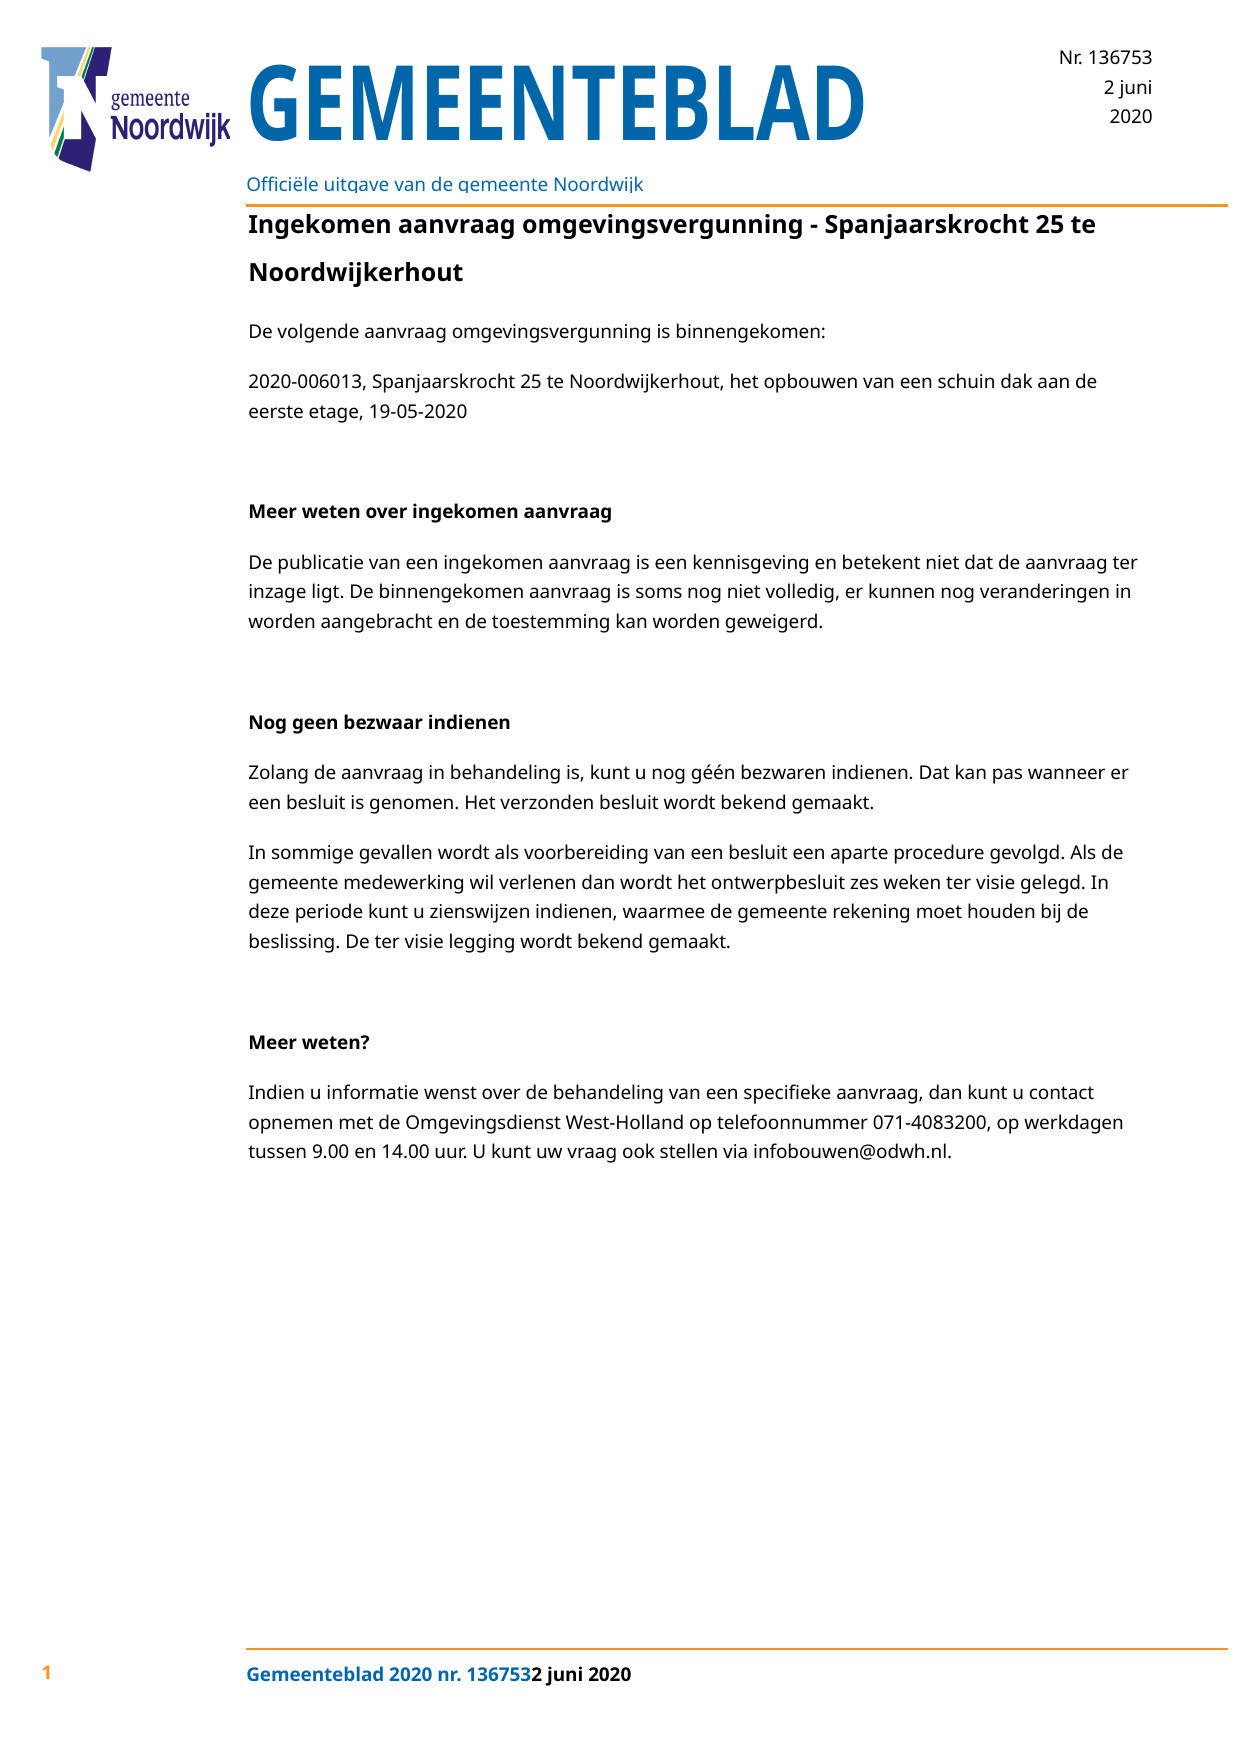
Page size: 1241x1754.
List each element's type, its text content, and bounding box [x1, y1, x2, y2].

text Zolang de aanvraag in behandeling is, kunt u nog géén bezwaren indienen. Dat kan pas wanneer er een besluit is genomen. Het verzonden besluit wordt bekend gemaakt. [248, 759, 1152, 815]
text Nog geen bezwaar indienen [248, 709, 1152, 735]
text In sommige gevallen wordt als voorbereiding van een besluit een aparte procedure gevolgd. Als de gemeente medewerking wil verlenen dan wordt het ontwerpbesluit zes weken ter visie gelegd. In deze periode kunt u zienswijzen indienen, waarmee de gemeente rekening moet houden bij de beslissing. De ter visie legging wordt bekend gemaakt. [248, 839, 1152, 954]
text 2020-006013, Spanjaarskrocht 25 te Noordwijkerhout, het opbouwen van een schuin dak aan de eerste etage, 19-05-2020 [248, 368, 1152, 424]
text De publicatie van een ingekomen aanvraag is een kennisgeving en betekent niet dat de aanvraag ter inzage ligt. De binnengekomen aanvraag is soms nog niet volledig, er kunnen nog veranderingen in worden aangebracht en de toestemming kan worden geweigerd. [248, 549, 1152, 634]
text Meer weten? [248, 1029, 1152, 1055]
text De volgende aanvraag omgevingsvergunning is binnengekomen: [248, 318, 1152, 344]
text Meer weten over ingekomen aanvraag [248, 499, 1152, 524]
picture [41, 47, 231, 172]
text Ingekomen aanvraag omgevingsvergunning - Spanjaarskrocht 25 te Noordwijkerhout [248, 207, 1152, 288]
text Indien u informatie wenst over de behandeling van een specifieke aanvraag, dan kunt u contact opnemen met de Omgevingsdienst West-Holland op telefoonnummer 071-4083200, op werkdagen tussen 9.00 en 14.00 uur. U kunt uw vraag ook stellen via infobouwen@odwh.nl. [248, 1079, 1152, 1164]
